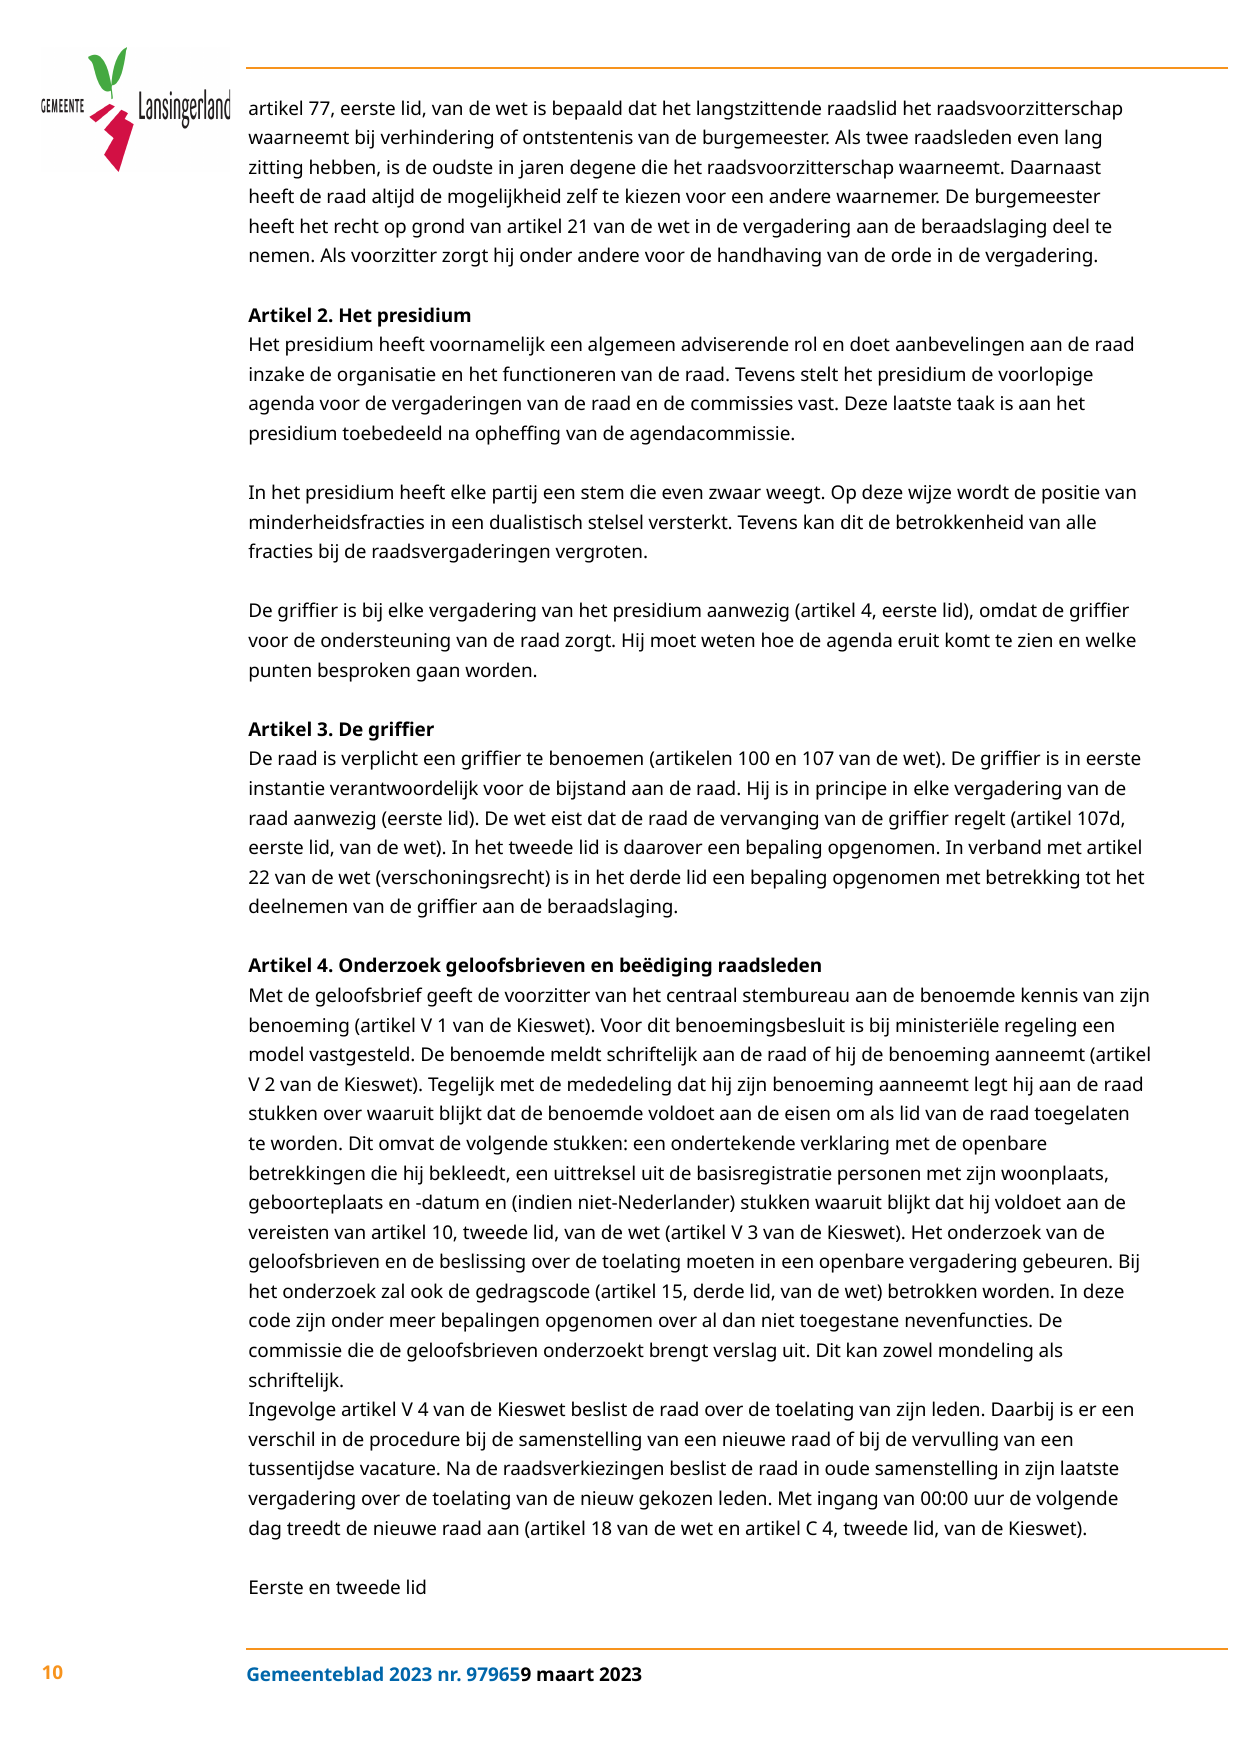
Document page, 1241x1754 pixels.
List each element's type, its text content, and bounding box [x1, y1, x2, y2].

text Het presidium heeft voornamelijk een algemeen adviserende rol en doet aanbevelingen aan de raad inzake de organisatie en het functioneren van de raad. Tevens stelt het presidium de voorlopige agenda voor de vergaderingen van de raad en de commissies vast. Deze laatste taak is aan het presidium toebedeeld na opheffing van de agendacommissie. [248, 331, 1152, 446]
text Eerste en tweede lid [248, 1574, 1152, 1600]
text In het presidium heeft elke partij een stem die even zwaar weegt. Op deze wijze wordt de positie van minderheidsfracties in een dualistisch stelsel versterkt. Tevens kan dit de betrokkenheid van alle fracties bij de raadsvergaderingen vergroten. [248, 479, 1152, 564]
text Met de geloofsbrief geeft de voorzitter van het centraal stembureau aan de benoemde kennis van zijn benoeming (artikel V 1 van de Kieswet). Voor dit benoemingsbesluit is bij ministeriële regeling een model vastgesteld. De benoemde meldt schriftelijk aan de raad of hij de benoeming aanneemt (artikel V 2 van de Kieswet). Tegelijk met de mededeling dat hij zijn benoeming aanneemt legt hij aan de raad stukken over waaruit blijkt dat de benoemde voldoet aan de eisen om als lid van de raad toegelaten te worden. Dit omvat de volgende stukken: een ondertekende verklaring met de openbare betrekkingen die hij bekleedt, een uittreksel uit de basisregistratie personen met zijn woonplaats, geboorteplaats en -datum en (indien niet-Nederlander) stukken waaruit blijkt dat hij voldoet aan de vereisten van artikel 10, tweede lid, van de wet (artikel V 3 van de Kieswet). Het onderzoek van de geloofsbrieven en de beslissing over de toelating moeten in een openbare vergadering gebeuren. Bij het onderzoek zal ook de gedragscode (artikel 15, derde lid, van de wet) betrokken worden. In deze code zijn onder meer bepalingen opgenomen over al dan niet toegestane nevenfuncties. De commissie die de geloofsbrieven onderzoekt brengt verslag uit. Dit kan zowel mondeling als schriftelijk. [248, 982, 1152, 1393]
text De raad is verplicht een griffier te benoemen (artikelen 100 en 107 van de wet). De griffier is in eerste instantie verantwoordelijk voor de bijstand aan de raad. Hij is in principe in elke vergadering van de raad aanwezig (eerste lid). De wet eist dat de raad de vervanging van de griffier regelt (artikel 107d, eerste lid, van de wet). In het tweede lid is daarover een bepaling opgenomen. In verband met artikel 22 van de wet (verschoningsrecht) is in het derde lid een bepaling opgenomen met betrekking tot het deelnemen van de griffier aan de beraadslaging. [248, 746, 1152, 919]
text De griffier is bij elke vergadering van het presidium aanwezig (artikel 4, eerste lid), omdat de griffier voor de ondersteuning van de raad zorgt. Hij moet weten hoe de agenda eruit komt te zien en welke punten besproken gaan worden. [248, 598, 1152, 683]
text Artikel 4. Onderzoek geloofsbrieven en beëdiging raadsleden [248, 953, 1152, 978]
text Artikel 3. De griffier [248, 716, 1152, 742]
text Ingevolge artikel V 4 van de Kieswet beslist de raad over de toelating van zijn leden. Daarbij is er een verschil in de procedure bij de samenstelling van een nieuwe raad of bij de vervulling van een tussentijdse vacature. Na de raadsverkiezingen beslist de raad in oude samenstelling in zijn laatste vergadering over de toelating van de nieuw gekozen leden. Met ingang van 00:00 uur de volgende dag treedt de nieuwe raad aan (artikel 18 van de wet en artikel C 4, tweede lid, van de Kieswet). [248, 1396, 1152, 1541]
text artikel 77, eerste lid, van de wet is bepaald dat het langstzittende raadslid het raadsvoorzitterschap waarneemt bij verhindering of ontstentenis van de burgemeester. Als twee raadsleden even lang zitting hebben, is de oudste in jaren degene die het raadsvoorzitterschap waarneemt. Daarnaast heeft de raad altijd de mogelijkheid zelf te kiezen voor een andere waarnemer. De burgemeester heeft het recht op grond van artikel 21 van de wet in de vergadering aan de beraadslaging deel te nemen. Als voorzitter zorgt hij onder andere voor de handhaving van de orde in de vergadering. [248, 95, 1152, 268]
picture [41, 47, 231, 172]
text Artikel 2. Het presidium [248, 302, 1152, 328]
